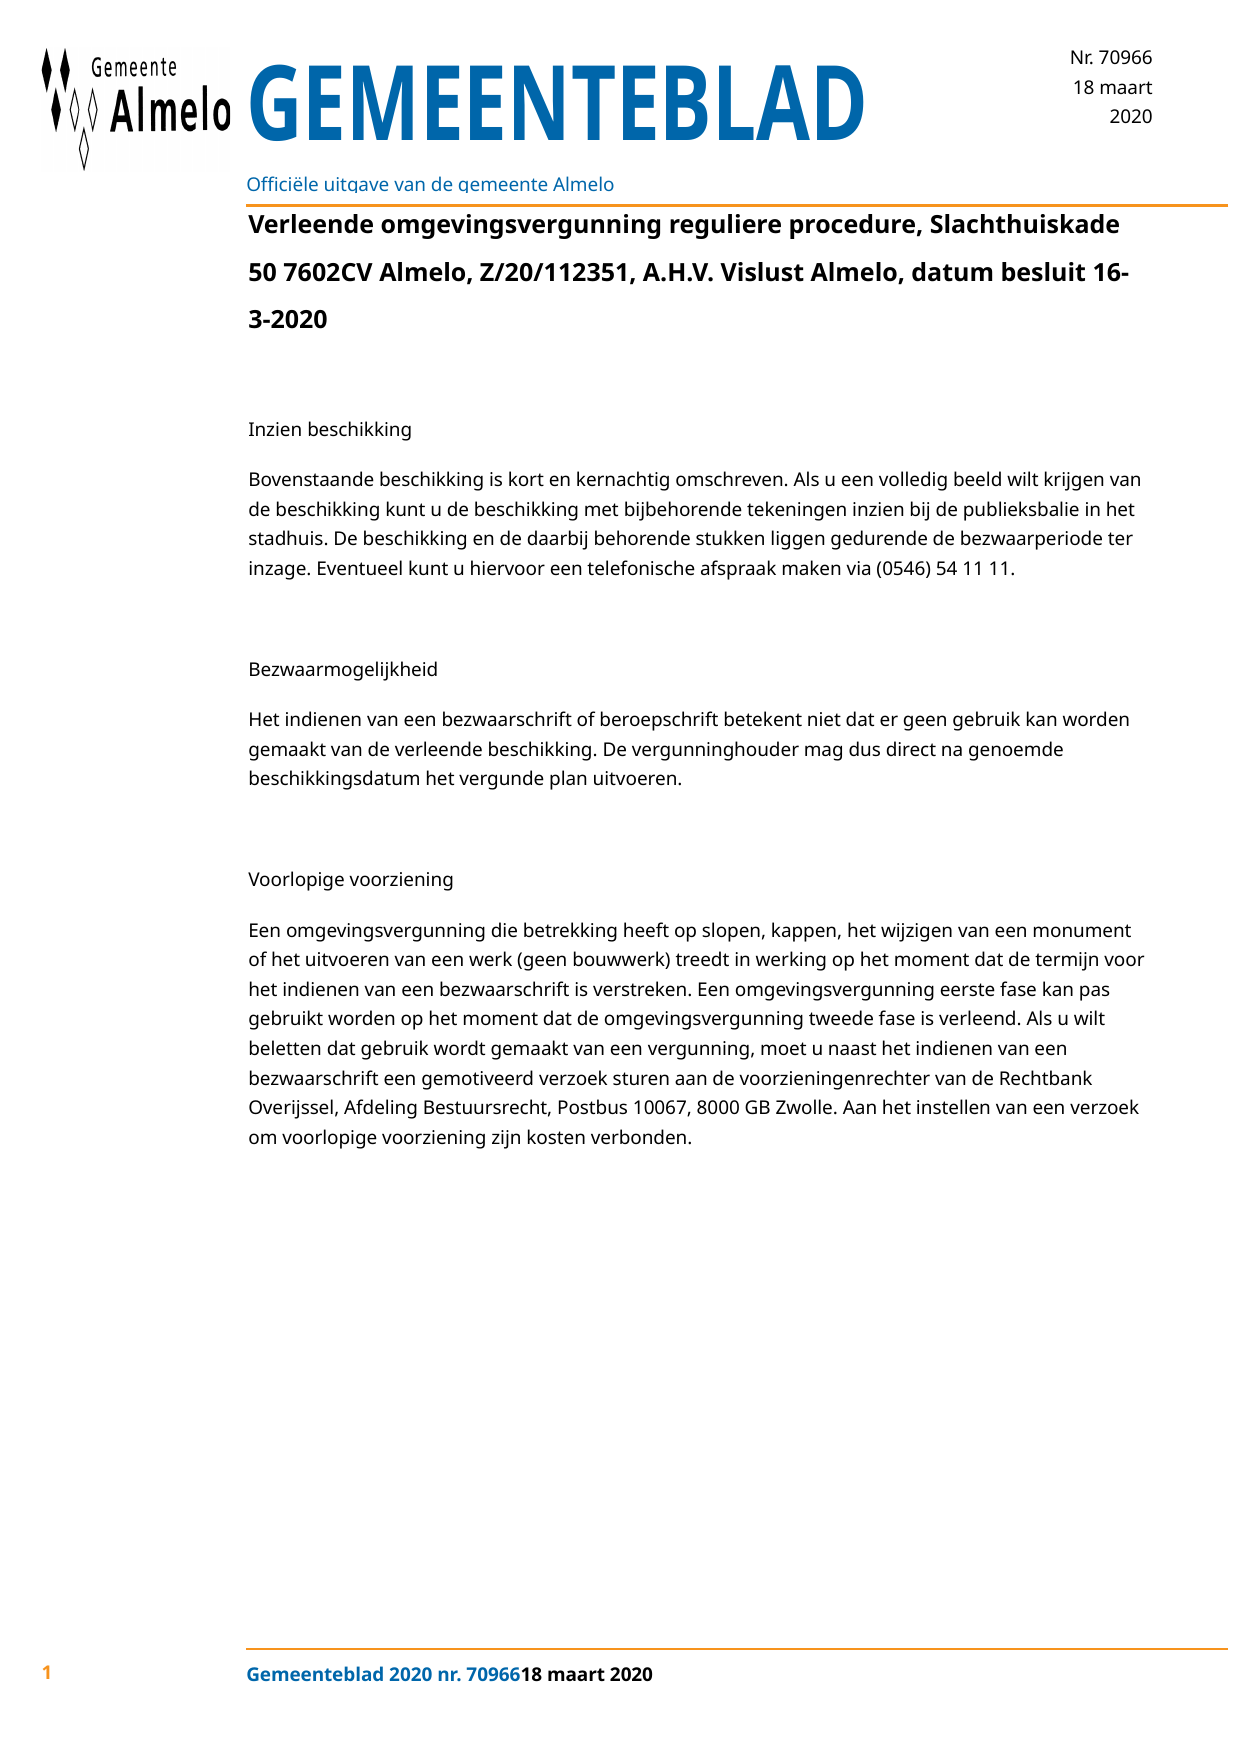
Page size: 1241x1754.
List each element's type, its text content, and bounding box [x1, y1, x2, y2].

text Verleende omgevingsvergunning reguliere procedure, Slachthuiskade 50 7602CV Almelo, Z/20/112351, A.H.V. Vislust Almelo, datum besluit 16-3-2020 [248, 207, 1152, 336]
text Inzien beschikking [248, 416, 1152, 442]
picture [41, 47, 231, 172]
text Voorlopige voorziening [248, 866, 1152, 892]
text Bezwaarmogelijkheid [248, 656, 1152, 682]
text Bovenstaande beschikking is kort en kernachtig omschreven. Als u een volledig beeld wilt krijgen van de beschikking kunt u de beschikking met bijbehorende tekeningen inzien bij de publieksbalie in het stadhuis. De beschikking en de daarbij behorende stukken liggen gedurende de bezwaarperiode ter inzage. Eventueel kunt u hiervoor een telefonische afspraak maken via (0546) 54 11 11. [248, 466, 1152, 581]
text Het indienen van een bezwaarschrift of beroepschrift betekent niet dat er geen gebruik kan worden gemaakt van de verleende beschikking. De vergunninghouder mag dus direct na genoemde beschikkingsdatum het vergunde plan uitvoeren. [248, 706, 1152, 791]
text Een omgevingsvergunning die betrekking heeft op slopen, kappen, het wijzigen van een monument of het uitvoeren van een werk (geen bouwwerk) treedt in werking op het moment dat de termijn voor het indienen van een bezwaarschrift is verstreken. Een omgevingsvergunning eerste fase kan pas gebruikt worden op het moment dat de omgevingsvergunning tweede fase is verleend. Als u wilt beletten dat gebruik wordt gemaakt van een vergunning, moet u naast het indienen van een bezwaarschrift een gemotiveerd verzoek sturen aan de voorzieningenrechter van de Rechtbank Overijssel, Afdeling Bestuursrecht, Postbus 10067, 8000 GB Zwolle. Aan het instellen van een verzoek om voorlopige voorziening zijn kosten verbonden. [248, 917, 1152, 1149]
